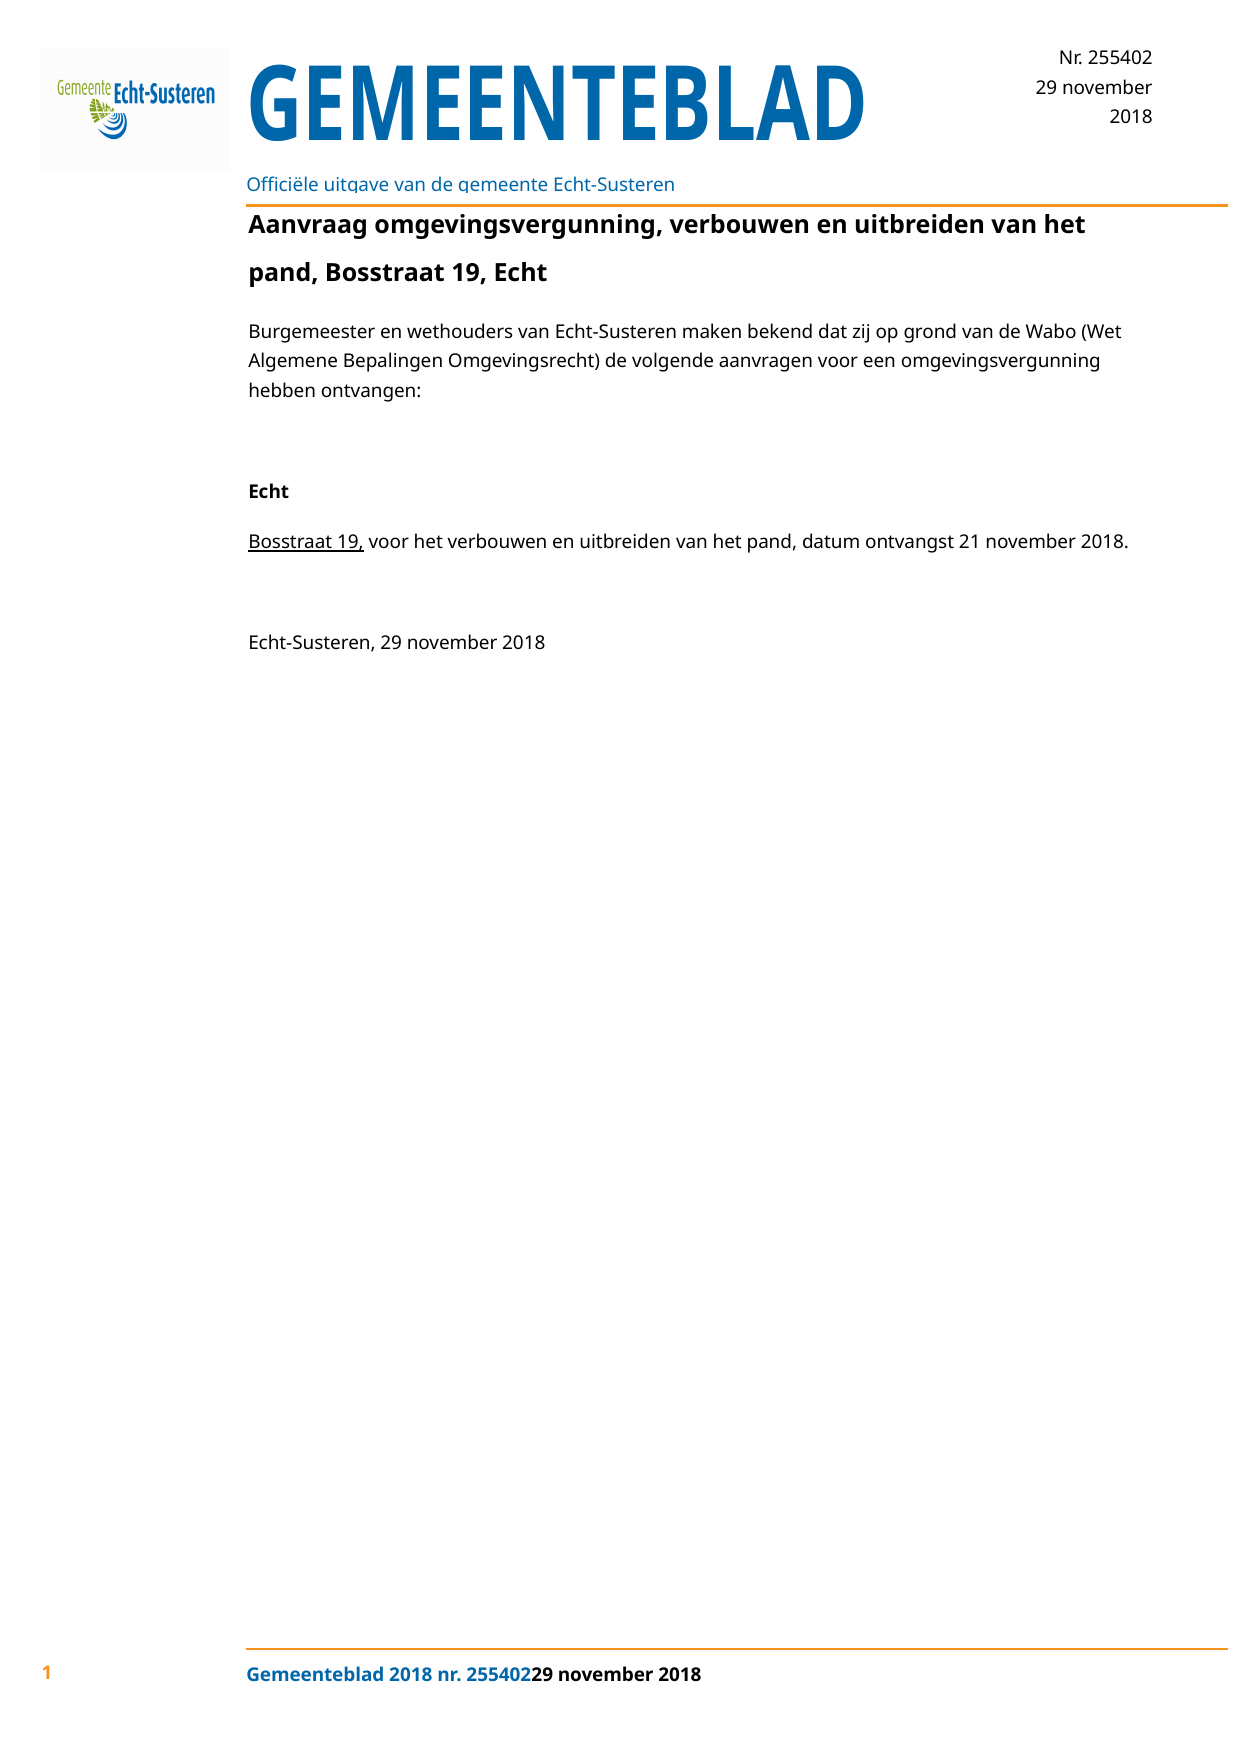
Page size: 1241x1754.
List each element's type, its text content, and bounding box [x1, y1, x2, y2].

picture [41, 47, 231, 172]
text Burgemeester en wethouders van Echt-Susteren maken bekend dat zij op grond van de Wabo (Wet Algemene Bepalingen Omgevingsrecht) de volgende aanvragen voor een omgevingsvergunning hebben ontvangen: [248, 318, 1152, 403]
text Bosstraat 19, voor het verbouwen en uitbreiden van het pand, datum ontvangst 21 november 2018. [248, 528, 1152, 554]
text Echt-Susteren, 29 november 2018 [248, 629, 1152, 655]
text Echt [248, 478, 1152, 504]
text Aanvraag omgevingsvergunning, verbouwen en uitbreiden van het pand, Bosstraat 19, Echt [248, 207, 1152, 288]
